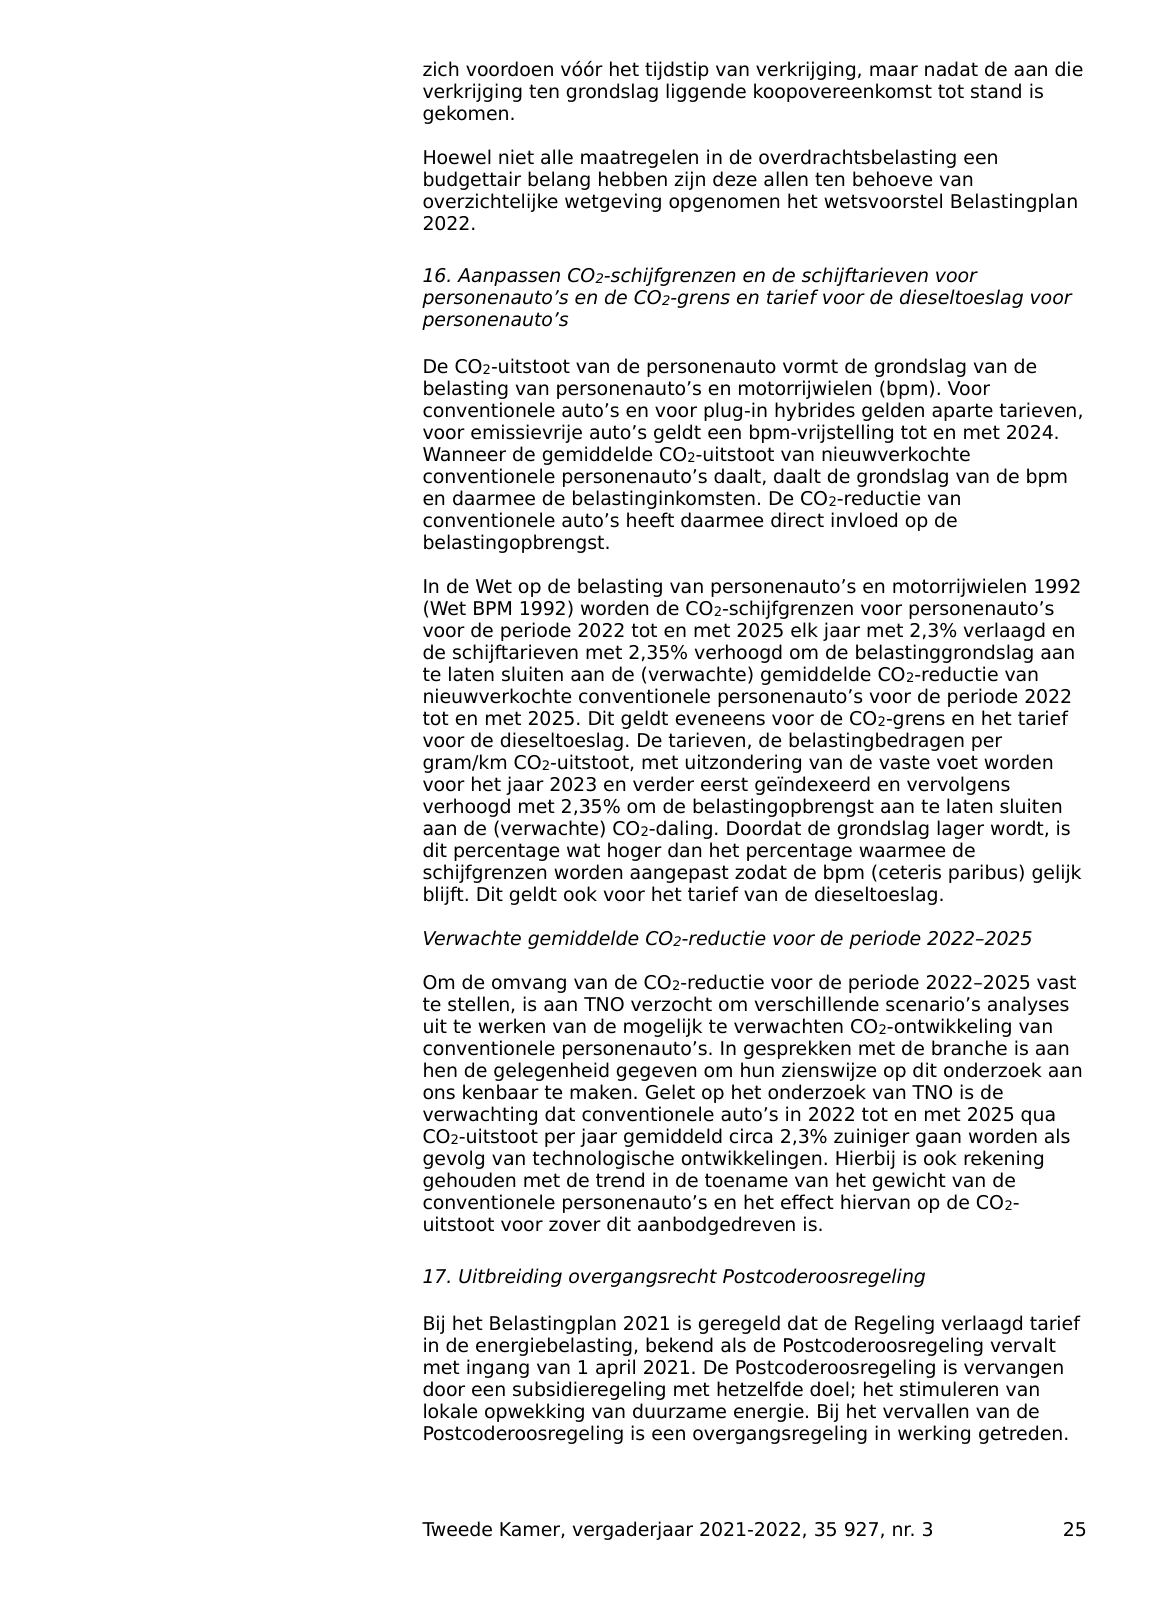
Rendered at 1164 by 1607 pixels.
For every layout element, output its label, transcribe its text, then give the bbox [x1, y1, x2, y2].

text zich voordoen vóór het tijdstip van verkrijging, maar nadat de aan die verkrijging ten grondslag liggende koopovereenkomst tot stand is gekomen. [422, 59, 1087, 125]
text Om de omvang van de CO2-reductie voor de periode 2022–2025 vast te stellen, is aan TNO verzocht om verschillende scenario’s analyses uit te werken van de mogelijk te verwachten CO2-ontwikkeling van conventionele personenauto’s. In gesprekken met de branche is aan hen de gelegenheid gegeven om hun zienswijze op dit onderzoek aan ons kenbaar te maken. Gelet op het onderzoek van TNO is de verwachting dat conventionele auto’s in 2022 tot en met 2025 qua CO2-uitstoot per jaar gemiddeld circa 2,3% zuiniger gaan worden als gevolg van technologische ontwikkelingen. Hierbij is ook rekening gehouden met de trend in de toename van het gewicht van de conventionele personenauto’s en het effect hiervan op de CO2-uitstoot voor zover dit aanbodgedreven is. [422, 972, 1087, 1236]
text Bij het Belastingplan 2021 is geregeld dat de Regeling verlaagd tarief in de energiebelasting, bekend als de Postcoderoosregeling vervalt met ingang van 1 april 2021. De Postcoderoosregeling is vervangen door een subsidieregeling met hetzelfde doel; het stimuleren van lokale opwekking van duurzame energie. Bij het vervallen van de Postcoderoosregeling is een overgangsregeling in werking getreden. [422, 1313, 1087, 1445]
text In de Wet op de belasting van personenauto’s en motorrijwielen 1992 (Wet BPM 1992) worden de CO2-schijfgrenzen voor personenauto’s voor de periode 2022 tot en met 2025 elk jaar met 2,3% verlaagd en de schijftarieven met 2,35% verhoogd om de belastinggrondslag aan te laten sluiten aan de (verwachte) gemiddelde CO2-reductie van nieuwverkochte conventionele personenauto’s voor de periode 2022 tot en met 2025. Dit geldt eveneens voor de CO2-grens en het tarief voor de dieseltoeslag. De tarieven, de belastingbedragen per gram/km CO2-uitstoot, met uitzondering van de vaste voet worden voor het jaar 2023 en verder eerst geïndexeerd en vervolgens verhoogd met 2,35% om de belastingopbrengst aan te laten sluiten aan de (verwachte) CO2-daling. Doordat de grondslag lager wordt, is dit percentage wat hoger dan het percentage waarmee de schijfgrenzen worden aangepast zodat de bpm (ceteris paribus) gelijk blijft. Dit geldt ook voor het tarief van de dieseltoeslag. [422, 576, 1087, 906]
text Hoewel niet alle maatregelen in de overdrachtsbelasting een budgettair belang hebben zijn deze allen ten behoeve van overzichtelijke wetgeving opgenomen het wetsvoorstel Belastingplan 2022. [422, 147, 1087, 235]
subtitle Verwachte gemiddelde CO2-reductie voor de periode 2022–2025 [422, 928, 1087, 950]
text De CO2-uitstoot van de personenauto vormt de grondslag van de belasting van personenauto’s en motorrijwielen (bpm). Voor conventionele auto’s en voor plug-in hybrides gelden aparte tarieven, voor emissievrije auto’s geldt een bpm-vrijstelling tot en met 2024. Wanneer de gemiddelde CO2-uitstoot van nieuwverkochte conventionele personenauto’s daalt, daalt de grondslag van de bpm en daarmee de belastinginkomsten. De CO2-reductie van conventionele auto’s heeft daarmee direct invloed op de belastingopbrengst. [422, 356, 1087, 554]
subtitle 17. Uitbreiding overgangsrecht Postcoderoosregeling [422, 1266, 1087, 1288]
subtitle 16. Aanpassen CO2-schijfgrenzen en de schijftarieven voor personenauto’s en de CO2-grens en tarief voor de dieseltoeslag voor personenauto’s [422, 265, 1087, 331]
